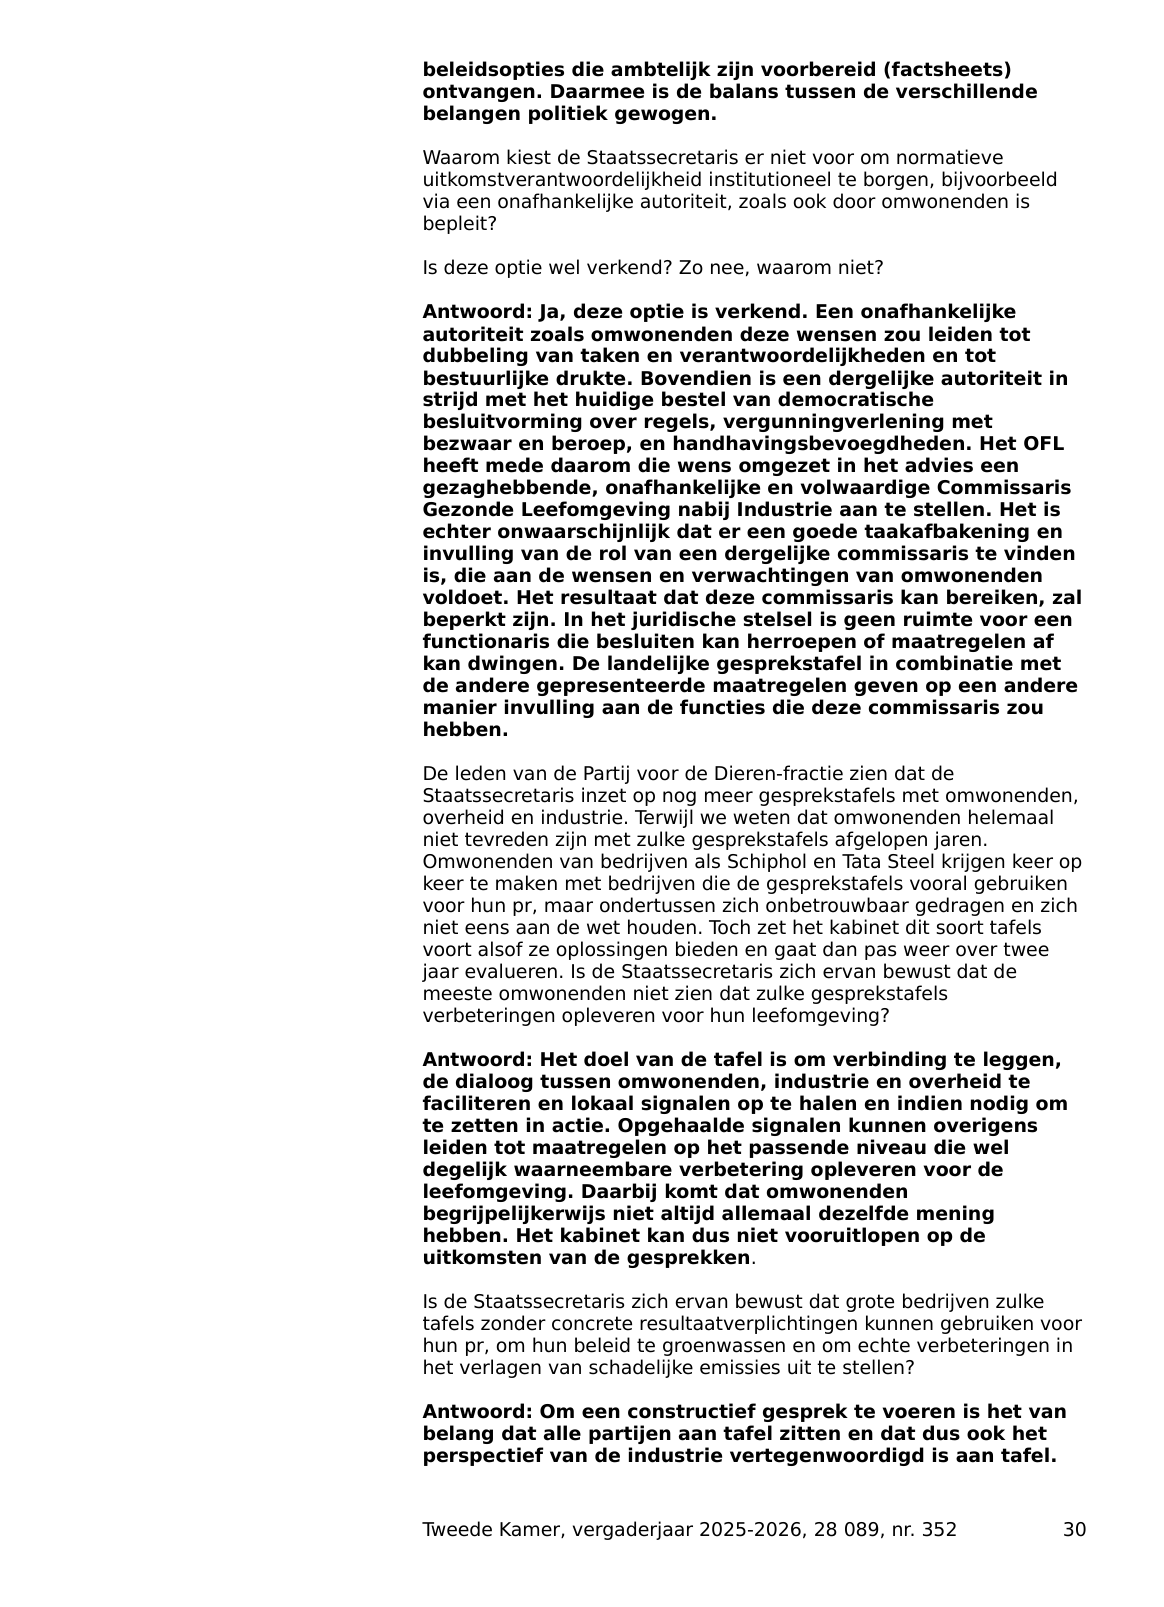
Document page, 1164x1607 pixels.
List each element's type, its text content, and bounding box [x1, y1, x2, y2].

text Is deze optie wel verkend? Zo nee, waarom niet? [422, 257, 1087, 279]
text Antwoord: Om een constructief gesprek te voeren is het van belang dat alle partijen aan tafel zitten en dat dus ook het perspectief van de industrie vertegenwoordigd is aan tafel. [422, 1401, 1087, 1467]
text beleidsopties die ambtelijk zijn voorbereid (factsheets) ontvangen. Daarmee is de balans tussen de verschillende belangen politiek gewogen. [422, 59, 1087, 125]
text Antwoord: Ja, deze optie is verkend. Een onafhankelijke autoriteit zoals omwonenden deze wensen zou leiden tot dubbeling van taken en verantwoordelijkheden en tot bestuurlijke drukte. Bovendien is een dergelijke autoriteit in strijd met het huidige bestel van democratische besluitvorming over regels, vergunningverlening met bezwaar en beroep, en handhavingsbevoegdheden. Het OFL heeft mede daarom die wens omgezet in het advies een gezaghebbende, onafhankelijke en volwaardige Commissaris Gezonde Leefomgeving nabij Industrie aan te stellen. Het is echter onwaarschijnlijk dat er een goede taakafbakening en invulling van de rol van een dergelijke commissaris te vinden is, die aan de wensen en verwachtingen van omwonenden voldoet. Het resultaat dat deze commissaris kan bereiken, zal beperkt zijn. In het juridische stelsel is geen ruimte voor een functionaris die besluiten kan herroepen of maatregelen af kan dwingen. De landelijke gesprekstafel in combinatie met de andere gepresenteerde maatregelen geven op een andere manier invulling aan de functies die deze commissaris zou hebben. [422, 301, 1087, 741]
text De leden van de Partij voor de Dieren-fractie zien dat de Staatssecretaris inzet op nog meer gesprekstafels met omwonenden, overheid en industrie. Terwijl we weten dat omwonenden helemaal niet tevreden zijn met zulke gesprekstafels afgelopen jaren. Omwonenden van bedrijven als Schiphol en Tata Steel krijgen keer op keer te maken met bedrijven die de gesprekstafels vooral gebruiken voor hun pr, maar ondertussen zich onbetrouwbaar gedragen en zich niet eens aan de wet houden. Toch zet het kabinet dit soort tafels voort alsof ze oplossingen bieden en gaat dan pas weer over twee jaar evalueren. Is de Staatssecretaris zich ervan bewust dat de meeste omwonenden niet zien dat zulke gesprekstafels verbeteringen opleveren voor hun leefomgeving? [422, 763, 1087, 1027]
text Waarom kiest de Staatssecretaris er niet voor om normatieve uitkomstverantwoordelijkheid institutioneel te borgen, bijvoorbeeld via een onafhankelijke autoriteit, zoals ook door omwonenden is bepleit? [422, 147, 1087, 235]
text Is de Staatssecretaris zich ervan bewust dat grote bedrijven zulke tafels zonder concrete resultaatverplichtingen kunnen gebruiken voor hun pr, om hun beleid te groenwassen en om echte verbeteringen in het verlagen van schadelijke emissies uit te stellen? [422, 1291, 1087, 1379]
text Antwoord: Het doel van de tafel is om verbinding te leggen, de dialoog tussen omwonenden, industrie en overheid te faciliteren en lokaal signalen op te halen en indien nodig om te zetten in actie. Opgehaalde signalen kunnen overigens leiden tot maatregelen op het passende niveau die wel degelijk waarneembare verbetering opleveren voor de leefomgeving. Daarbij komt dat omwonenden begrijpelijkerwijs niet altijd allemaal dezelfde mening hebben. Het kabinet kan dus niet vooruitlopen op de uitkomsten van de gesprekken. [422, 1049, 1087, 1269]
